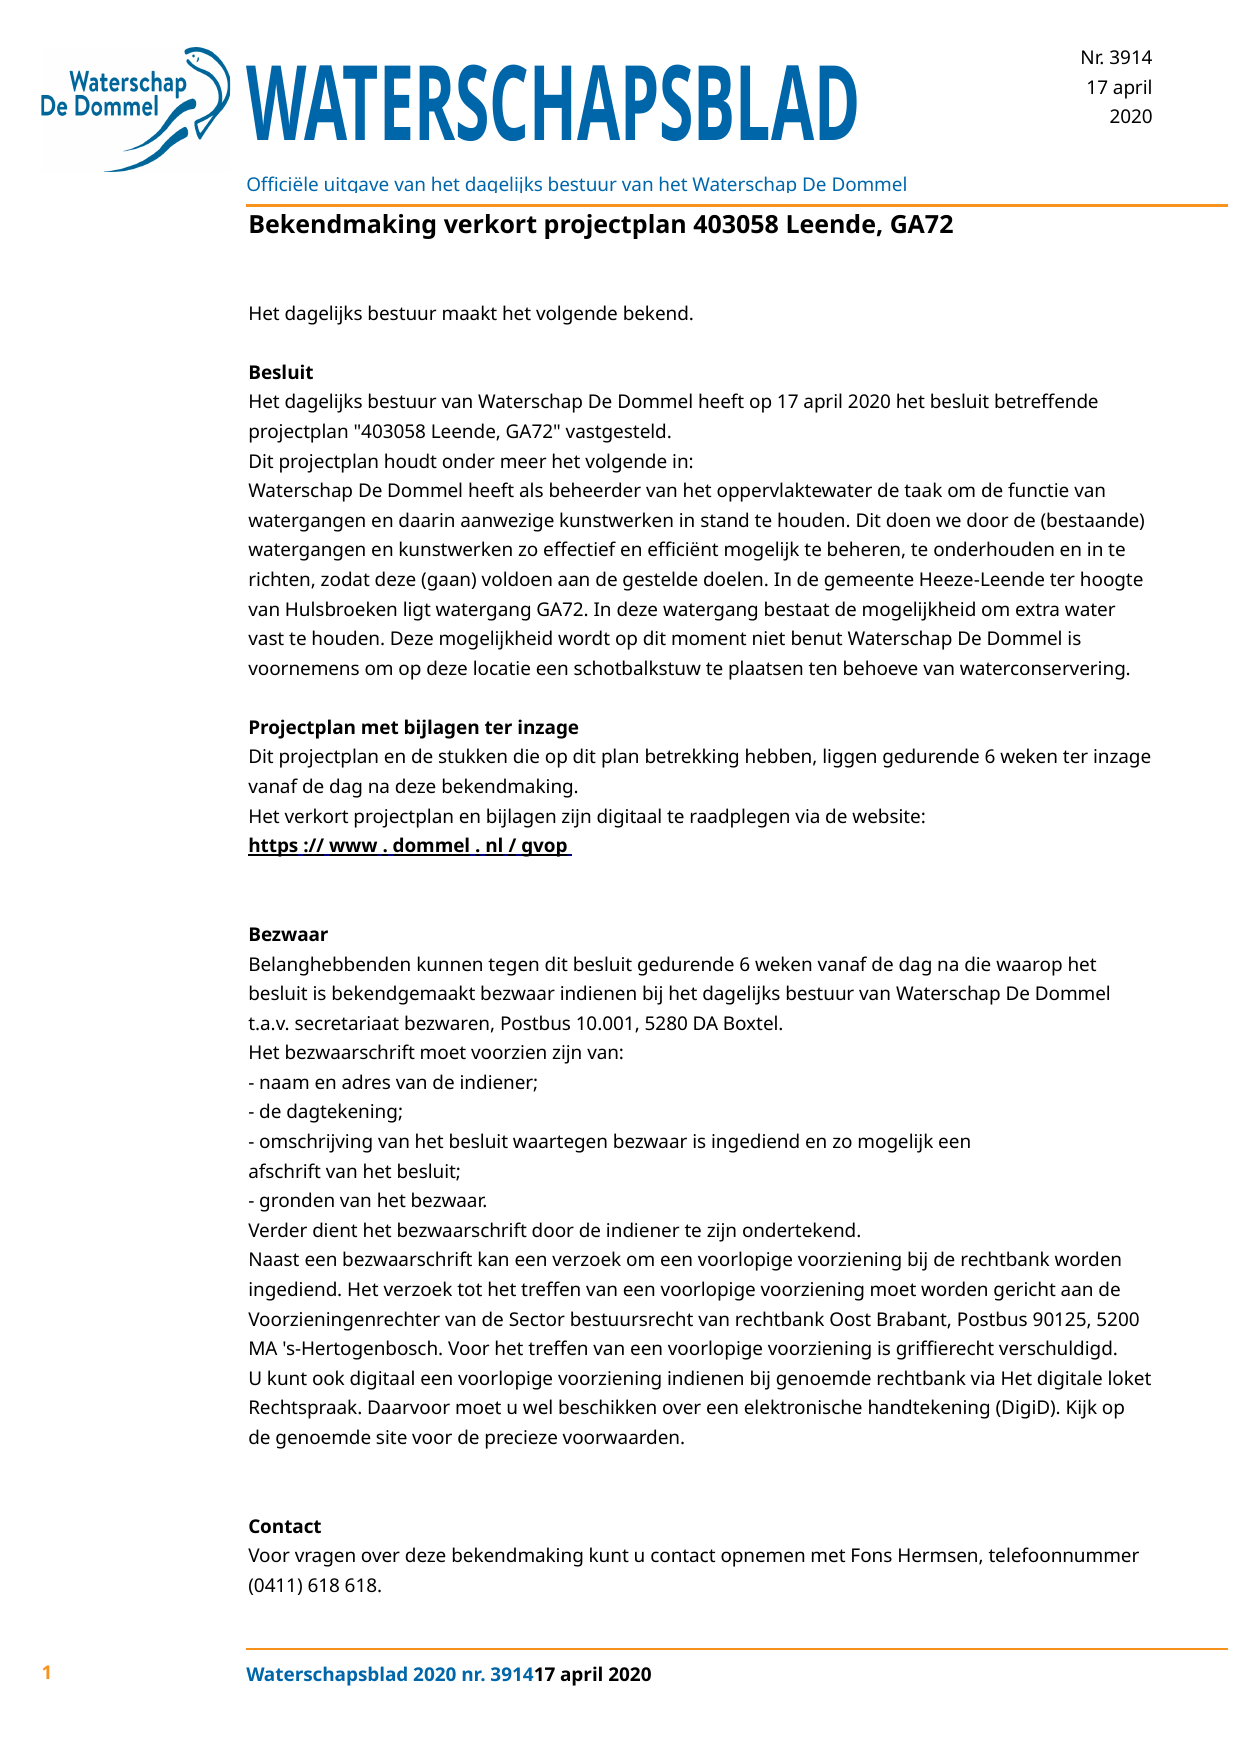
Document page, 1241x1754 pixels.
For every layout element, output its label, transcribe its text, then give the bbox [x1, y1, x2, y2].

picture [41, 47, 231, 172]
picture [204, 47, 231, 76]
picture [45, 99, 51, 111]
picture [198, 118, 210, 131]
table_header Het dagelijks bestuur maakt het volgende bekend. Besluit Het dagelijks bestuur van Waterschap De Dommel heeft op 17 april 2020 het besluit betreffende projectplan "403058 Leende, GA72" vastgesteld. Dit projectplan houdt onder meer het volgende in: Waterschap De Dommel heeft als beheerder van het oppervlaktewater de taak om de functie van watergangen en daarin aanwezige kunstwerken in stand te houden. Dit doen we door de (bestaande) watergangen en kunstwerken zo effectief en efficiënt mogelijk te beheren, te onderhouden en in te richten, zodat deze (gaan) voldoen aan de gestelde doelen. In de gemeente Heeze‑Leende ter hoogte van Hulsbroeken ligt watergang GA72. In deze watergang bestaat de mogelijkheid om extra water vast te houden. Deze mogelijkheid wordt op dit moment niet benut Waterschap De Dommel is voornemens om op deze locatie een schotbalkstuw te plaatsen ten behoeve van waterconservering. Projectplan met bijlagen ter inzage Dit projectplan en de stukken die op dit plan betrekking hebben, liggen gedurende 6 weken ter inzage vanaf de dag na deze bekendmaking. Het verkort projectplan en bijlagen zijn digitaal te raadplegen via de website: https :// www . dommel . nl / gvop Bezwaar Belanghebbenden kunnen tegen dit besluit gedurende 6 weken vanaf de dag na die waarop het besluit is bekendgemaakt bezwaar indienen bij het dagelijks bestuur van Waterschap De Dommel t.a.v. secretariaat bezwaren, Postbus 10.001, 5280 DA Boxtel. Het bezwaarschrift moet voorzien zijn van: ‑ naam en adres van de indiener; ‑ de dagtekening; ‑ omschrijving van het besluit waartegen bezwaar is ingediend en zo mogelijk een afschrift van het besluit; ‑ gronden van het bezwaar. Verder dient het bezwaarschrift door de indiener te zijn ondertekend. Naast een bezwaarschrift kan een verzoek om een voorlopige voorziening bij de rechtbank worden ingediend. Het verzoek tot het treffen van een voorlopige voorziening moet worden gericht aan de Voorzieningenrechter van de Sector bestuursrecht van rechtbank Oost Brabant, Postbus 90125, 5200 MA 's‑Hertogenbosch. Voor het treffen van een voorlopige voorziening is griffierecht verschuldigd. U kunt ook digitaal een voorlopige voorziening indienen bij genoemde rechtbank via Het digitale loket Rechtspraak. Daarvoor moet u wel beschikken over een elektronische handtekening (DigiD). Kijk op de genoemde site voor de precieze voorwaarden. Contact Voor vragen over deze bekendmaking kunt u contact opnemen met Fons Hermsen, telefoonnummer (0411) 618 618. [248, 300, 1152, 1598]
text Bekendmaking verkort projectplan 403058 Leende, GA72 [248, 207, 1152, 241]
